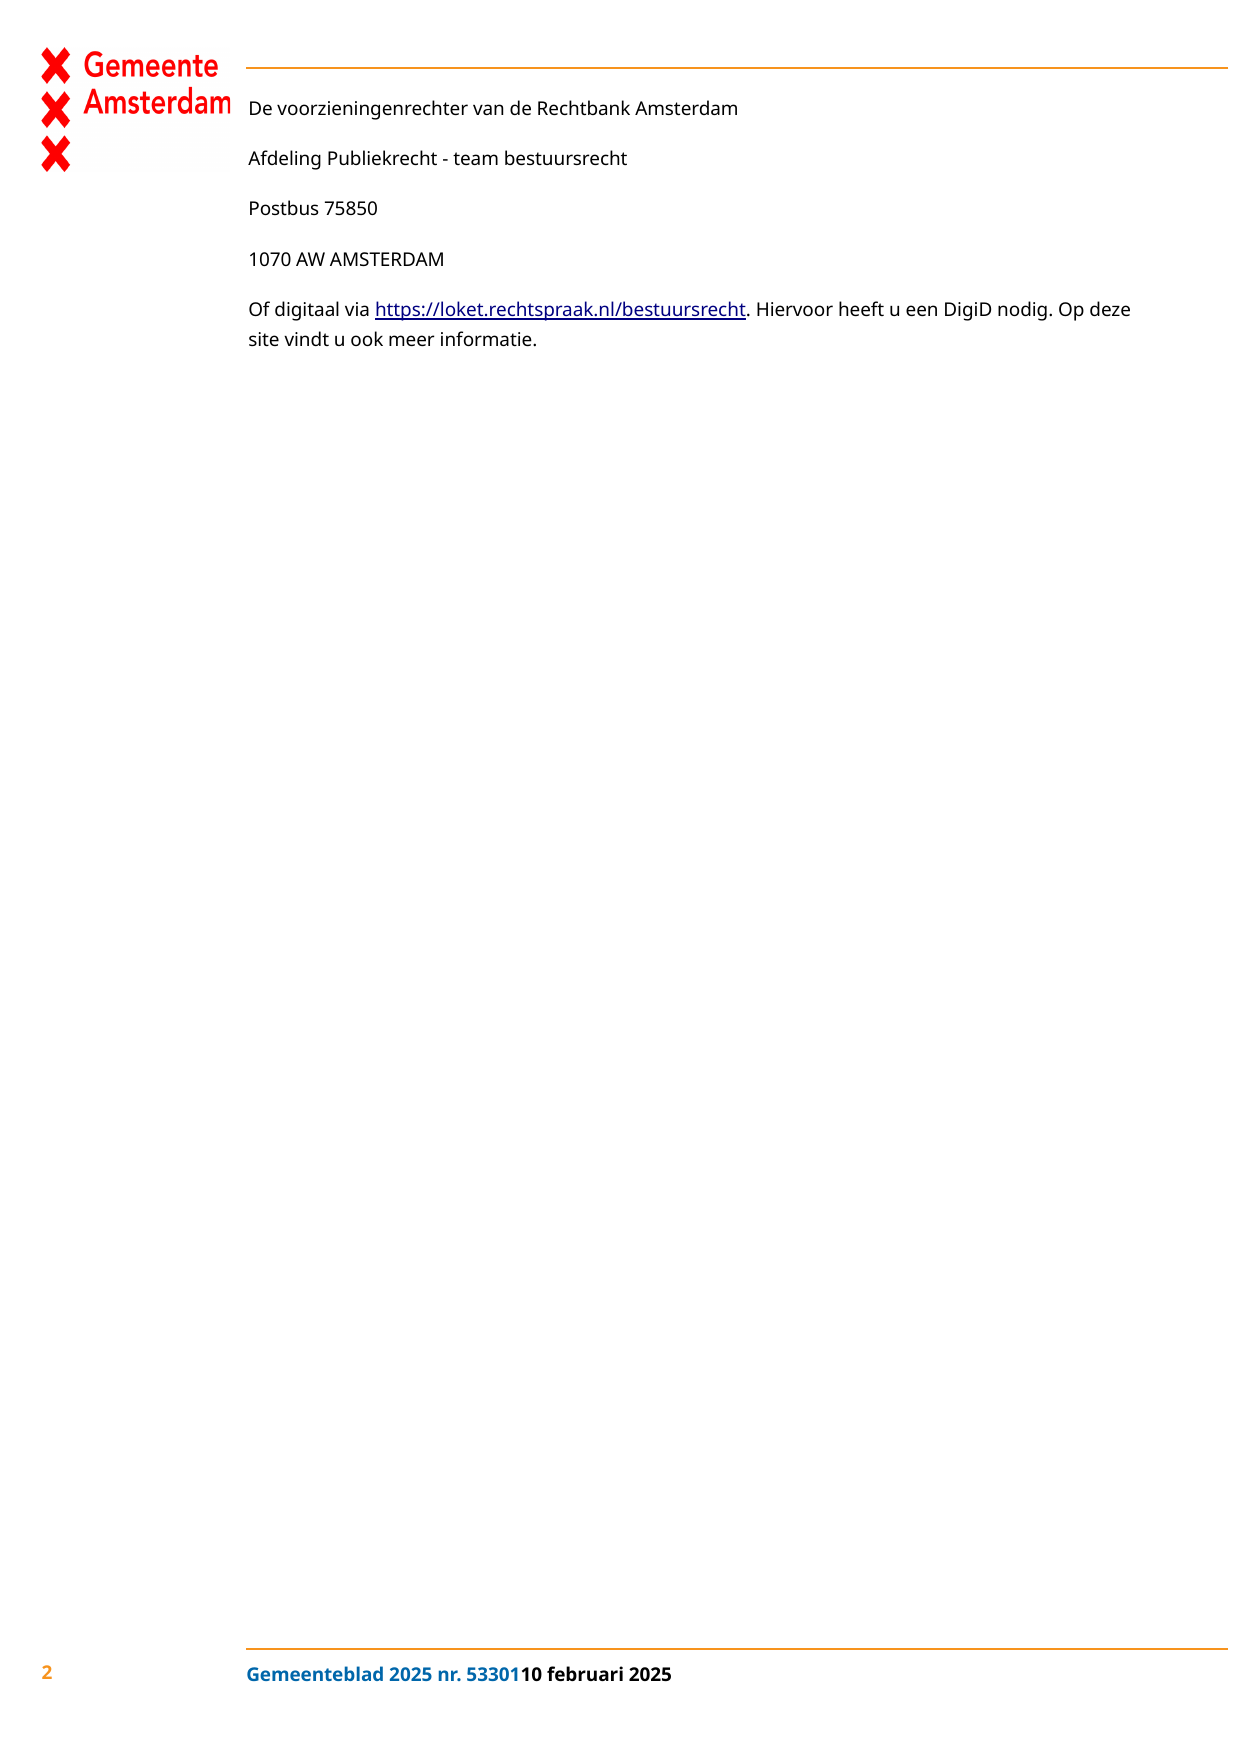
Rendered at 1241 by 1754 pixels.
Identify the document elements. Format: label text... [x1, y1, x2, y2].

text De voorzieningenrechter van de Rechtbank Amsterdam [248, 95, 1152, 121]
text Of digitaal via https://loket.rechtspraak.nl/bestuursrecht. Hiervoor heeft u een DigiD nodig. Op deze site vindt u ook meer informatie. [248, 296, 1152, 352]
text Postbus 75850 [248, 196, 1152, 221]
picture [41, 47, 231, 172]
text 1070 AW AMSTERDAM [248, 246, 1152, 272]
text Afdeling Publiekrecht - team bestuursrecht [248, 145, 1152, 171]
